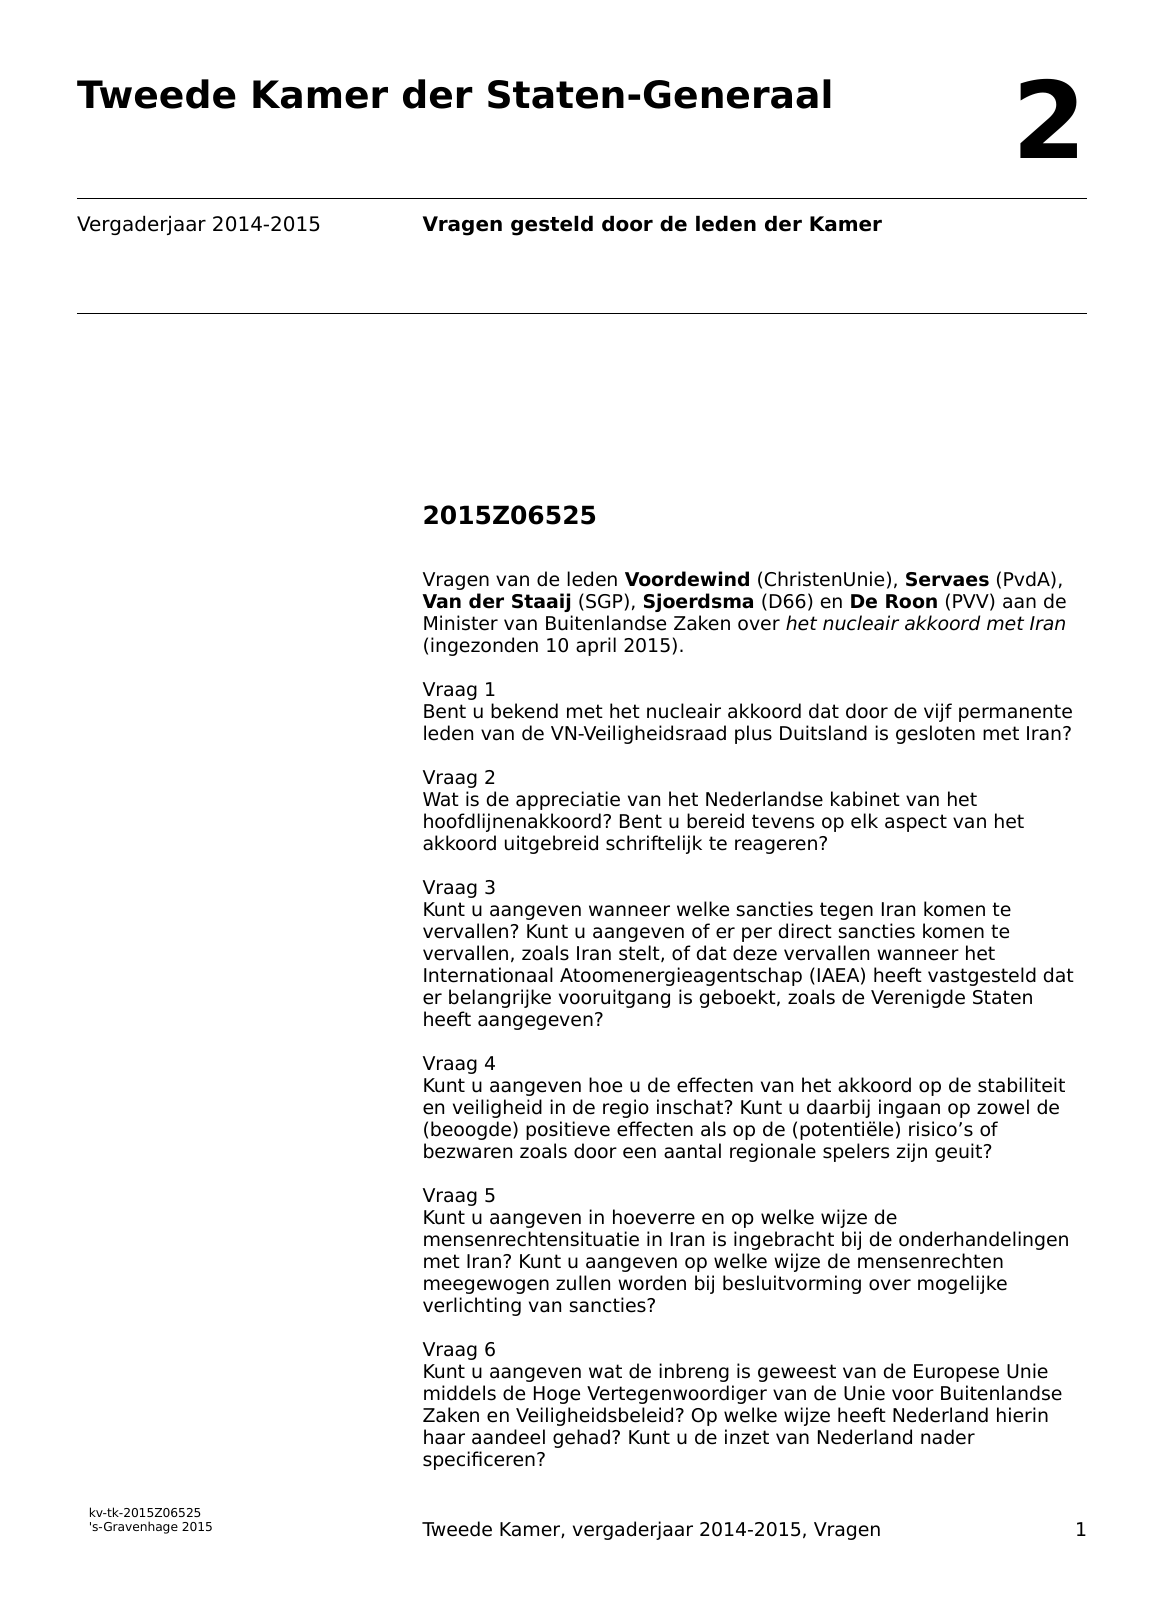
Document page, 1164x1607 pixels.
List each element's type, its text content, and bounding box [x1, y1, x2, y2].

text Vraag 1 [422, 679, 1087, 701]
text 2015Z06525 [422, 501, 1087, 531]
text Kunt u aangeven in hoeverre en op welke wijze de mensenrechtensituatie in Iran is ingebracht bij de onderhandelingen met Iran? Kunt u aangeven op welke wijze de mensenrechten meegewogen zullen worden bij besluitvorming over mogelijke verlichting van sancties? [422, 1207, 1087, 1317]
table_header 2 [886, 59, 1087, 198]
table_cell Vergaderjaar 2014-2015 [77, 199, 422, 313]
text Vraag 2 [422, 767, 1087, 789]
text Vraag 3 [422, 877, 1087, 899]
text Vraag 6 [422, 1339, 1087, 1361]
text Kunt u aangeven wanneer welke sancties tegen Iran komen te vervallen? Kunt u aangeven of er per direct sancties komen te vervallen, zoals Iran stelt, of dat deze vervallen wanneer het Internationaal Atoomenergieagentschap (IAEA) heeft vastgesteld dat er belangrijke vooruitgang is geboekt, zoals de Verenigde Staten heeft aangegeven? [422, 899, 1087, 1031]
text Kunt u aangeven wat de inbreng is geweest van de Europese Unie middels de Hoge Vertegenwoordiger van de Unie voor Buitenlandse Zaken en Veiligheidsbeleid? Op welke wijze heeft Nederland hierin haar aandeel gehad? Kunt u de inzet van Nederland nader specificeren? [422, 1361, 1087, 1471]
text Wat is de appreciatie van het Nederlandse kabinet van het hoofdlijnenakkoord? Bent u bereid tevens op elk aspect van het akkoord uitgebreid schriftelijk te reageren? [422, 789, 1087, 855]
text Kunt u aangeven hoe u de effecten van het akkoord op de stabiliteit en veiligheid in de regio inschat? Kunt u daarbij ingaan op zowel de (beoogde) positieve effecten als op de (potentiële) risico’s of bezwaren zoals door een aantal regionale spelers zijn geuit? [422, 1075, 1087, 1163]
table_header Tweede Kamer der Staten-Generaal [77, 59, 886, 198]
text Vraag 5 [422, 1185, 1087, 1207]
table_cell Vragen gesteld door de leden der Kamer [422, 199, 1087, 313]
text Vragen van de leden Voordewind (ChristenUnie), Servaes (PvdA), Van der Staaij (SGP), Sjoerdsma (D66) en De Roon (PVV) aan de Minister van Buitenlandse Zaken over het nucleair akkoord met Iran (ingezonden 10 april 2015). [422, 569, 1087, 657]
text 's-Gravenhage 2015 [88, 1520, 323, 1534]
text Vraag 4 [422, 1053, 1087, 1075]
text kv-tk-2015Z06525 [88, 1506, 323, 1520]
text Bent u bekend met het nucleair akkoord dat door de vijf permanente leden van de VN-Veiligheidsraad plus Duitsland is gesloten met Iran? [422, 701, 1087, 745]
